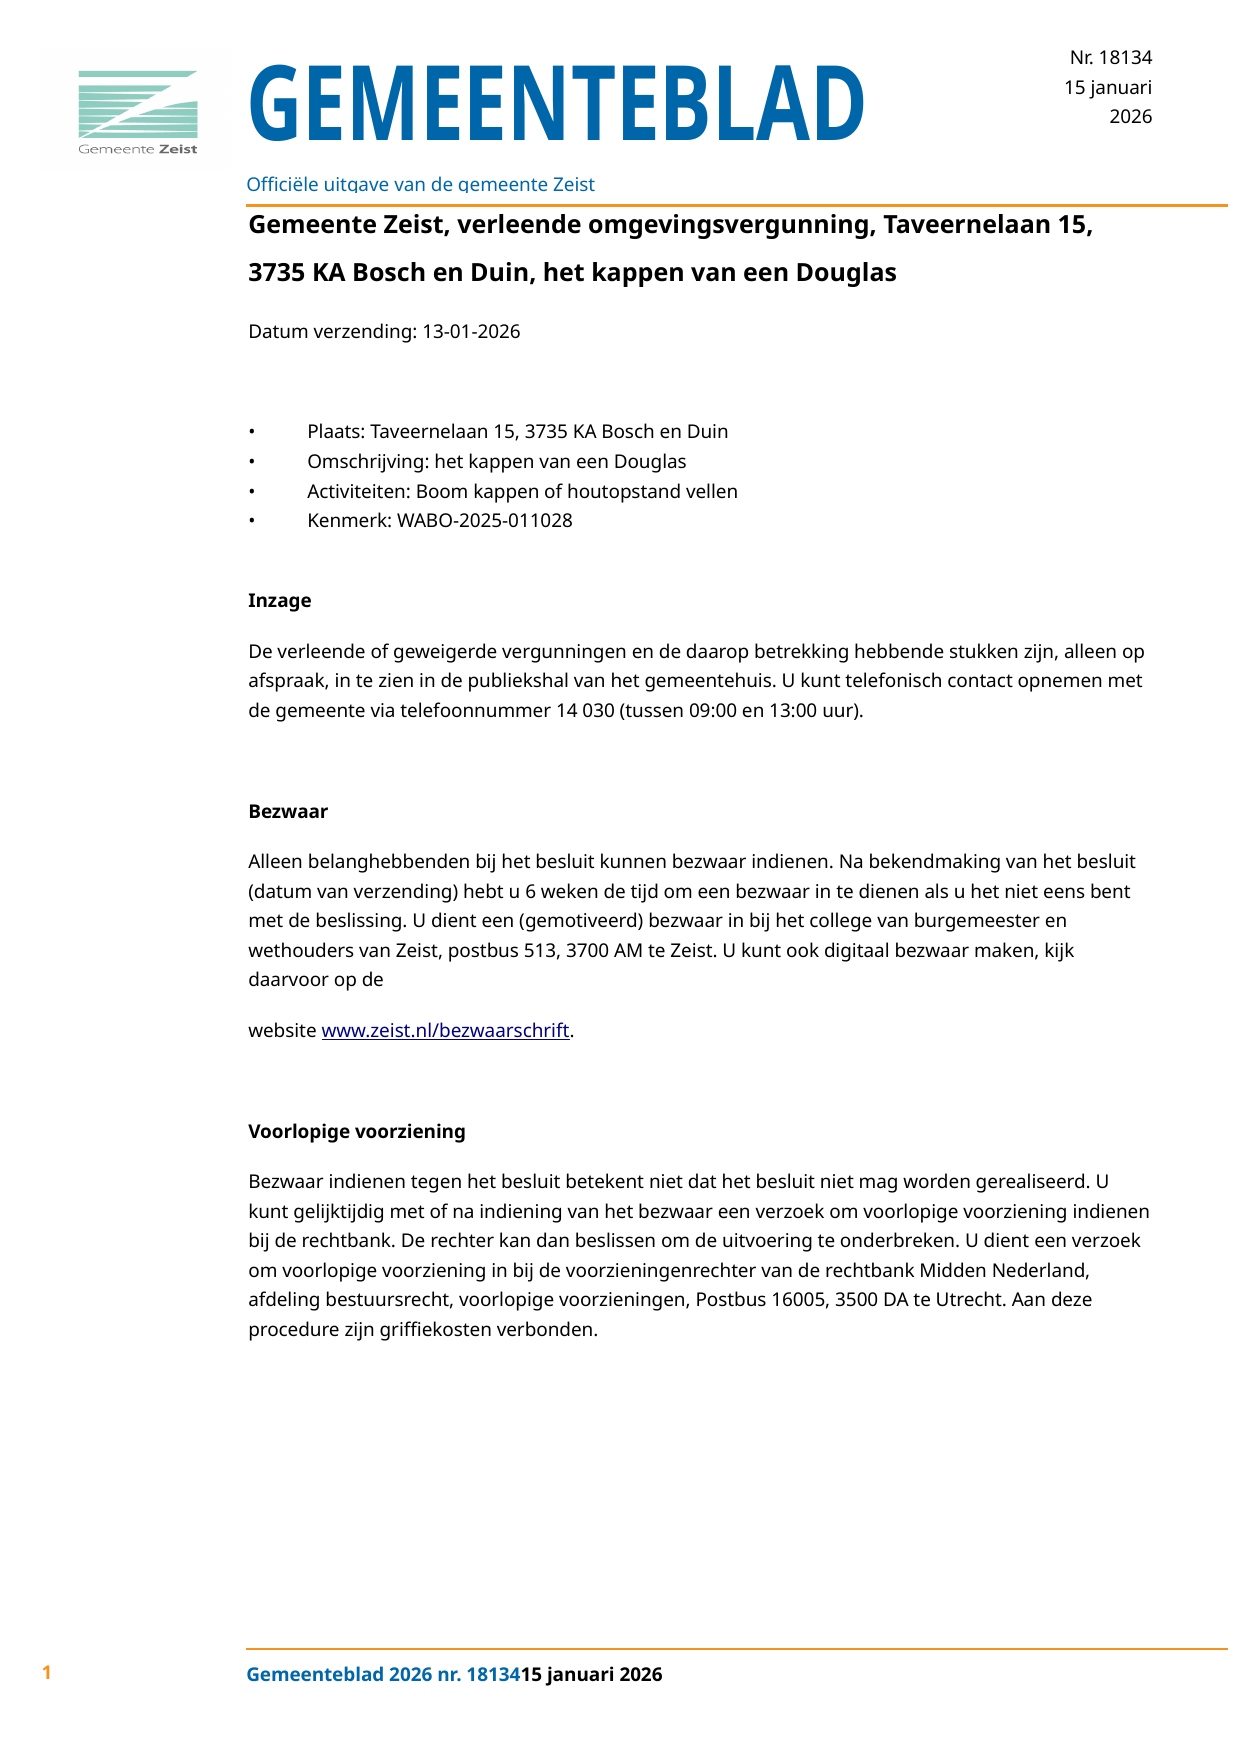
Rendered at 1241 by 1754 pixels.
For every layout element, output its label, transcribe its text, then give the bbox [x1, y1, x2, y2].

text website www.zeist.nl/bezwaarschrift. [248, 1017, 1152, 1043]
list Activiteiten: Boom kappen of houtopstand vellen [248, 478, 1152, 504]
list Plaats: Taveernelaan 15, 3735 KA Bosch en Duin [248, 419, 1152, 444]
text Datum verzending: 13-01-2026 [248, 318, 1152, 344]
text Gemeente Zeist, verleende omgevingsvergunning, Taveernelaan 15, 3735 KA Bosch en Duin, het kappen van een Douglas [248, 207, 1152, 288]
text Inzage [248, 587, 1152, 613]
text Bezwaar indienen tegen het besluit betekent niet dat het besluit niet mag worden gerealiseerd. U kunt gelijktijdig met of na indiening van het bezwaar een verzoek om voorlopige voorziening indienen bij de rechtbank. De rechter kan dan beslissen om de uitvoering te onderbreken. U dient een verzoek om voorlopige voorziening in bij de voorzieningenrechter van de rechtbank Midden Nederland, afdeling bestuursrecht, voorlopige voorzieningen, Postbus 16005, 3500 DA te Utrecht. Aan deze procedure zijn griffiekosten verbonden. [248, 1168, 1152, 1342]
text Alleen belanghebbenden bij het besluit kunnen bezwaar indienen. Na bekendmaking van het besluit (datum van verzending) hebt u 6 weken de tijd om een bezwaar in te dienen als u het niet eens bent met de beslissing. U dient een (gemotiveerd) bezwaar in bij het college van burgemeester en wethouders van Zeist, postbus 513, 3700 AM te Zeist. U kunt ook digitaal bezwaar maken, kijk daarvoor op de [248, 848, 1152, 992]
text Voorlopige voorziening [248, 1118, 1152, 1144]
picture [41, 47, 231, 172]
list Omschrijving: het kappen van een Douglas [248, 448, 1152, 474]
text Bezwaar [248, 798, 1152, 824]
text De verleende of geweigerde vergunningen en de daarop betrekking hebbende stukken zijn, alleen op afspraak, in te zien in de publiekshal van het gemeentehuis. U kunt telefonisch contact opnemen met de gemeente via telefoonnummer 14 030 (tussen 09:00 en 13:00 uur). [248, 638, 1152, 723]
list Kenmerk: WABO-2025-011028 [248, 507, 1152, 533]
